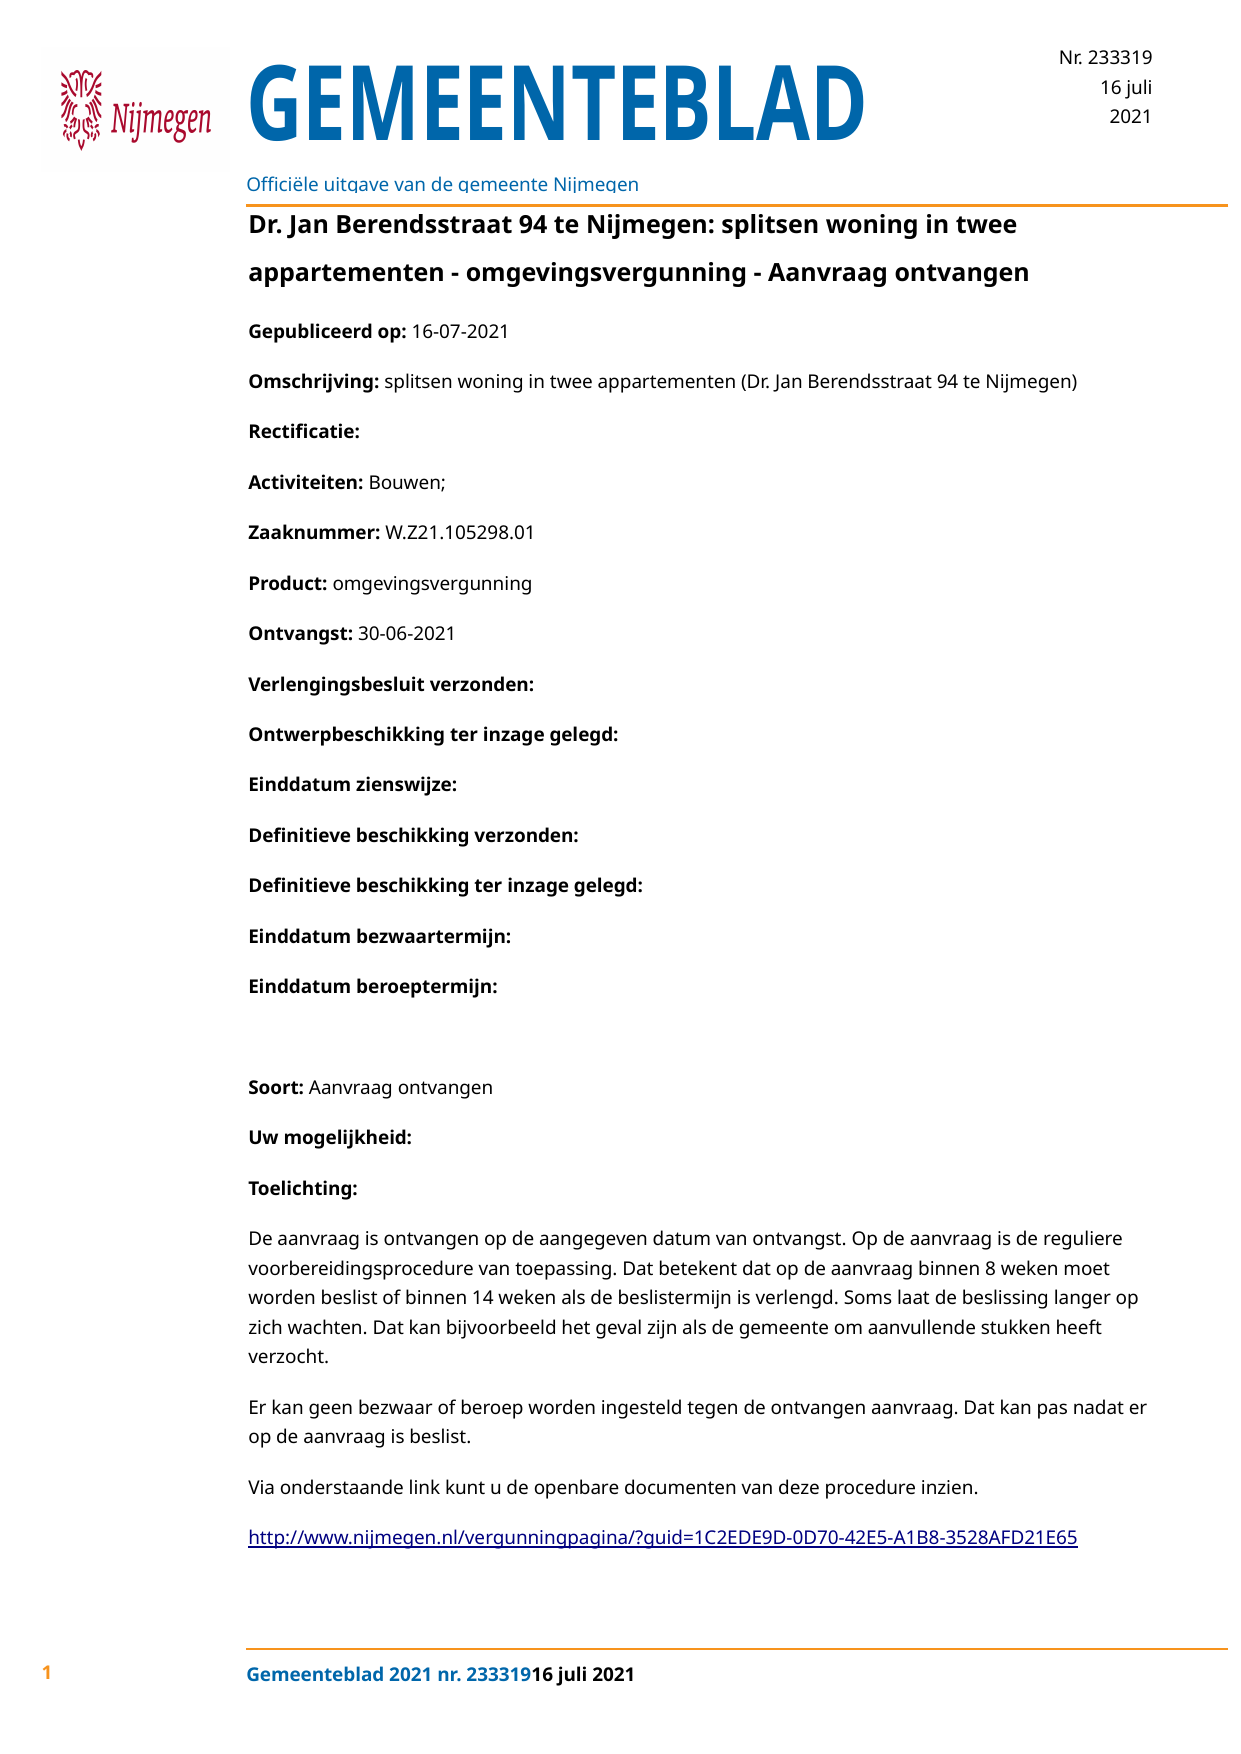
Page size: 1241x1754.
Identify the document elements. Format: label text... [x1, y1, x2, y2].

text Einddatum beroeptermijn: [248, 973, 1152, 999]
text Gepubliceerd op: 16-07-2021 [248, 318, 1152, 344]
text Zaaknummer: W.Z21.105298.01 [248, 519, 1152, 545]
text Rectificatie: [248, 419, 1152, 444]
text Ontwerpbeschikking ter inzage gelegd: [248, 721, 1152, 747]
text http://www.nijmegen.nl/vergunningpagina/?guid=1C2EDE9D-0D70-42E5-A1B8-3528AFD21E65 [248, 1524, 1152, 1550]
text Activiteiten: Bouwen; [248, 469, 1152, 495]
text Einddatum bezwaartermijn: [248, 923, 1152, 949]
text Ontvangst: 30-06-2021 [248, 620, 1152, 646]
text Einddatum zienswijze: [248, 772, 1152, 797]
text Omschrijving: splitsen woning in twee appartementen (Dr. Jan Berendsstraat 94 te Nijmegen) [248, 368, 1152, 394]
text Dr. Jan Berendsstraat 94 te Nijmegen: splitsen woning in twee appartementen - omgevingsvergunning - Aanvraag ontvangen [248, 207, 1152, 288]
text Definitieve beschikking ter inzage gelegd: [248, 872, 1152, 898]
text Er kan geen bezwaar of beroep worden ingesteld tegen de ontvangen aanvraag. Dat kan pas nadat er op de aanvraag is beslist. [248, 1394, 1152, 1449]
text Uw mogelijkheid: [248, 1124, 1152, 1150]
text Toelichting: [248, 1175, 1152, 1201]
text Definitieve beschikking verzonden: [248, 822, 1152, 848]
text Soort: Aanvraag ontvangen [248, 1074, 1152, 1100]
text Verlengingsbesluit verzonden: [248, 671, 1152, 697]
text Via onderstaande link kunt u de openbare documenten van deze procedure inzien. [248, 1474, 1152, 1500]
text Product: omgevingsvergunning [248, 570, 1152, 596]
picture [41, 47, 231, 172]
text De aanvraag is ontvangen op de aangegeven datum van ontvangst. Op de aanvraag is de reguliere voorbereidingsprocedure van toepassing. Dat betekent dat op de aanvraag binnen 8 weken moet worden beslist of binnen 14 weken als de beslistermijn is verlengd. Soms laat de beslissing langer op zich wachten. Dat kan bijvoorbeeld het geval zijn als de gemeente om aanvullende stukken heeft verzocht. [248, 1225, 1152, 1369]
